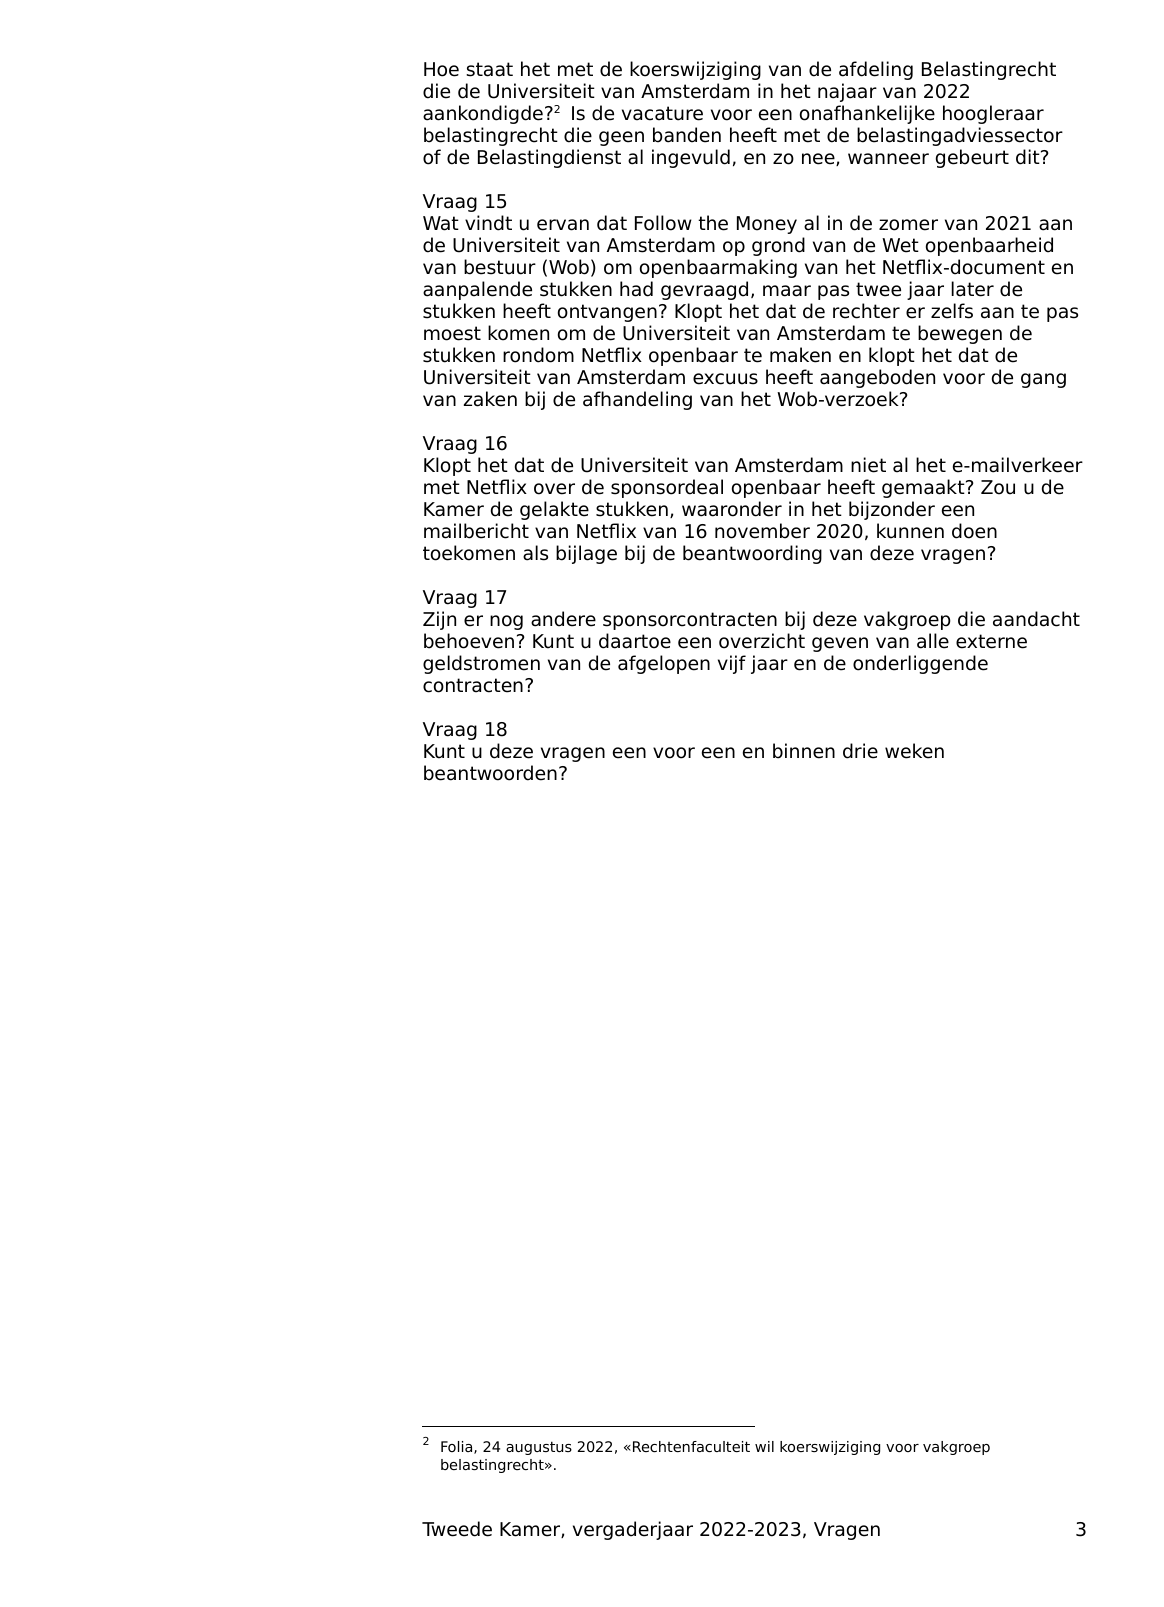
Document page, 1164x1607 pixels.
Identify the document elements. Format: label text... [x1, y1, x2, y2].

text Vraag 18 [422, 719, 1087, 741]
text Zijn er nog andere sponsorcontracten bij deze vakgroep die aandacht behoeven? Kunt u daartoe een overzicht geven van alle externe geldstromen van de afgelopen vijf jaar en de onderliggende contracten? [422, 609, 1087, 697]
text Hoe staat het met de koerswijziging van de afdeling Belastingrecht die de Universiteit van Amsterdam in het najaar van 2022 aankondigde? Is de vacature voor een onafhankelijke hoogleraar belastingrecht die geen banden heeft met de belastingadviessector of de Belastingdienst al ingevuld, en zo nee, wanneer gebeurt dit? [422, 59, 1087, 169]
text Vraag 15 [422, 191, 1087, 213]
text Vraag 17 [422, 587, 1087, 609]
text Wat vindt u ervan dat Follow the Money al in de zomer van 2021 aan de Universiteit van Amsterdam op grond van de Wet openbaarheid van bestuur (Wob) om openbaarmaking van het Netflix-document en aanpalende stukken had gevraagd, maar pas twee jaar later de stukken heeft ontvangen? Klopt het dat de rechter er zelfs aan te pas moest komen om de Universiteit van Amsterdam te bewegen de stukken rondom Netflix openbaar te maken en klopt het dat de Universiteit van Amsterdam excuus heeft aangeboden voor de gang van zaken bij de afhandeling van het Wob-verzoek? [422, 213, 1087, 411]
text Klopt het dat de Universiteit van Amsterdam niet al het e-mailverkeer met Netflix over de sponsordeal openbaar heeft gemaakt? Zou u de Kamer de gelakte stukken, waaronder in het bijzonder een mailbericht van Netflix van 16 november 2020, kunnen doen toekomen als bijlage bij de beantwoording van deze vragen? [422, 455, 1087, 565]
text Kunt u deze vragen een voor een en binnen drie weken beantwoorden? [422, 741, 1087, 785]
text Folia, 24 augustus 2022, «Rechtenfaculteit wil koerswijziging voor vakgroep belastingrecht». [422, 1435, 1087, 1474]
text Vraag 16 [422, 433, 1087, 455]
